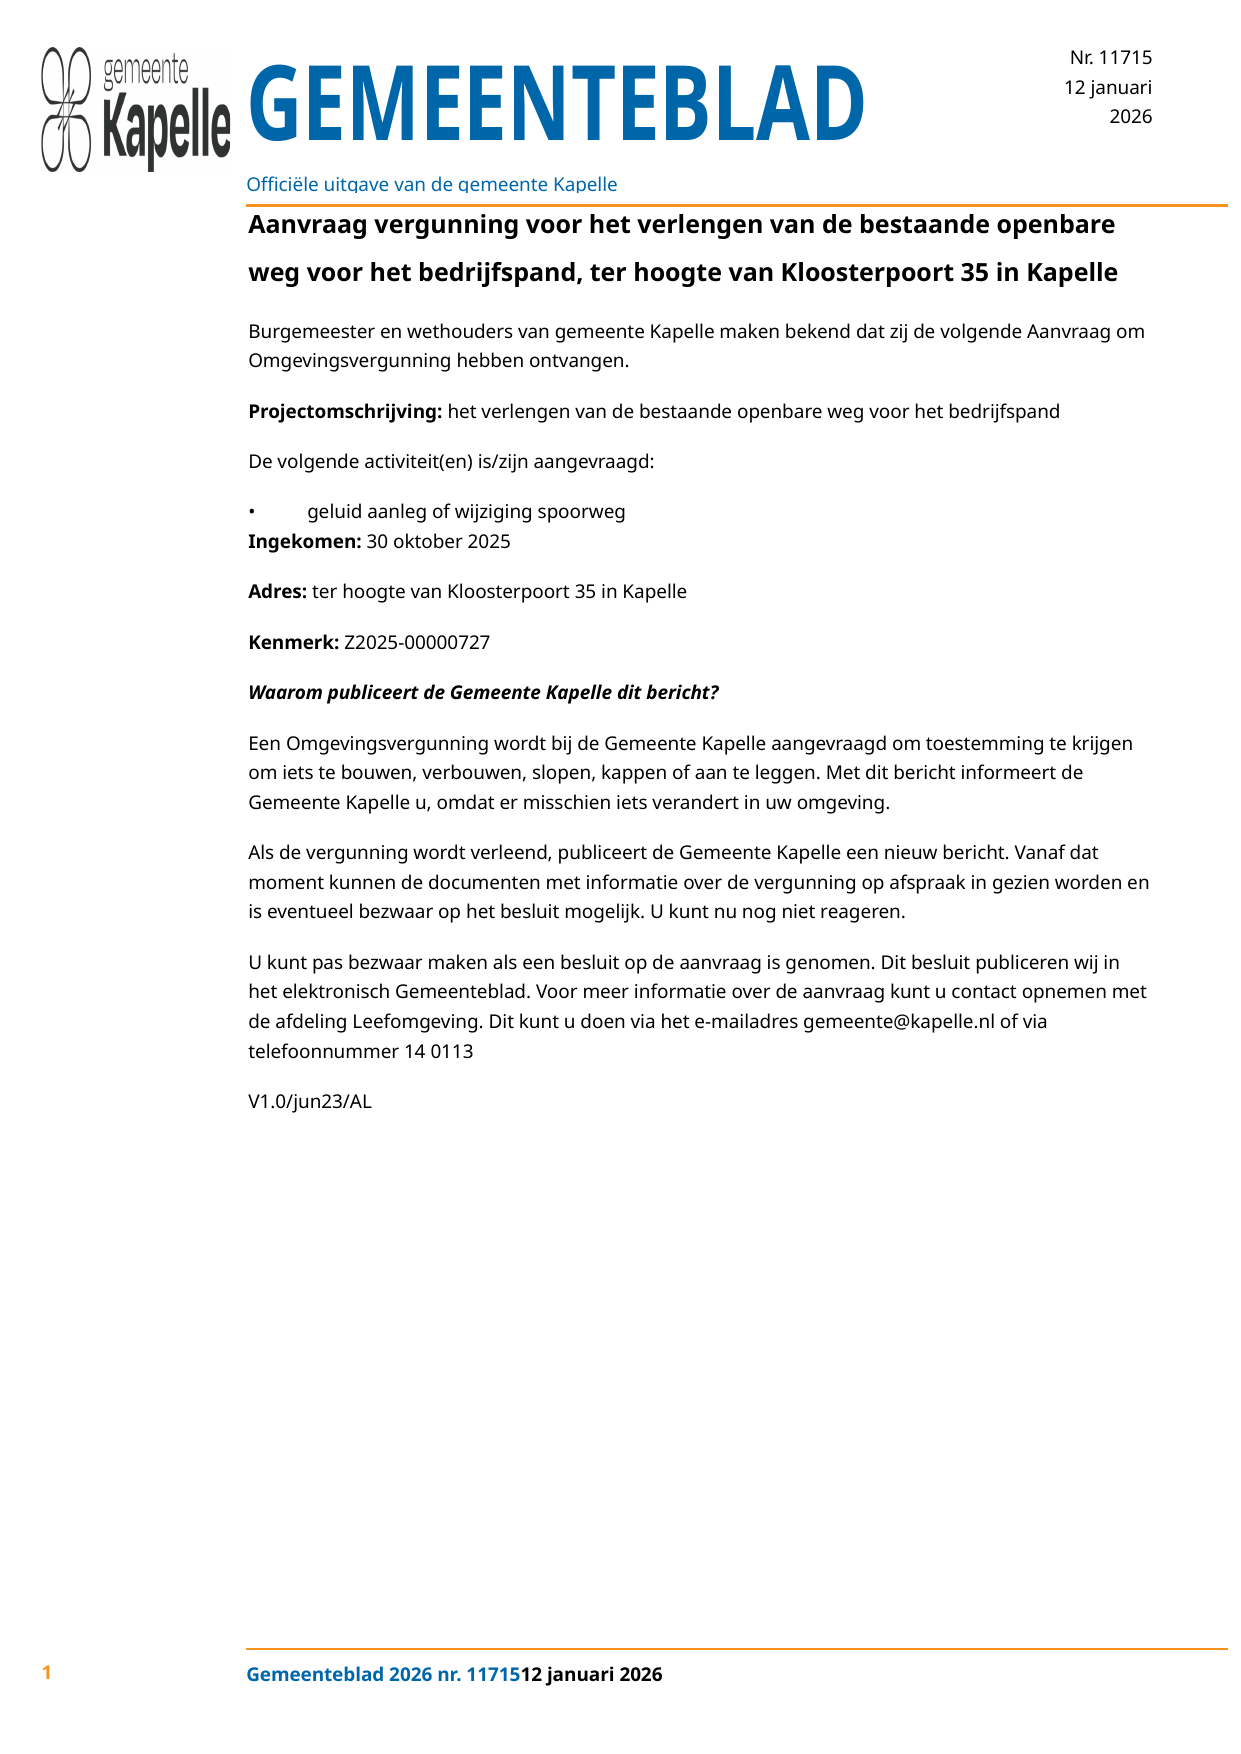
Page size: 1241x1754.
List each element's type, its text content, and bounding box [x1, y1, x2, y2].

text Een Omgevingsvergunning wordt bij de Gemeente Kapelle aangevraagd om toestemming te krijgen om iets te bouwen, verbouwen, slopen, kappen of aan te leggen. Met dit bericht informeert de Gemeente Kapelle u, omdat er misschien iets verandert in uw omgeving. [248, 730, 1152, 815]
text Kenmerk: Z2025-00000727 [248, 629, 1152, 655]
text Adres: ter hoogte van Kloosterpoort 35 in Kapelle [248, 579, 1152, 604]
text U kunt pas bezwaar maken als een besluit op de aanvraag is genomen. Dit besluit publiceren wij in het elektronisch Gemeenteblad. Voor meer informatie over de aanvraag kunt u contact opnemen met de afdeling Leefomgeving. Dit kunt u doen via het e-mailadres gemeente@kapelle.nl of via telefoonnummer 14 0113 [248, 949, 1152, 1064]
picture [41, 47, 231, 172]
text Aanvraag vergunning voor het verlengen van de bestaande openbare weg voor het bedrijfspand, ter hoogte van Kloosterpoort 35 in Kapelle [248, 207, 1152, 288]
text V1.0/jun23/AL [248, 1088, 1152, 1114]
text Burgemeester en wethouders van gemeente Kapelle maken bekend dat zij de volgende Aanvraag om Omgevingsvergunning hebben ontvangen. [248, 318, 1152, 373]
text De volgende activiteit(en) is/zijn aangevraagd: [248, 448, 1152, 474]
text Ingekomen: 30 oktober 2025 [248, 528, 1152, 554]
text Projectomschrijving: het verlengen van de bestaande openbare weg voor het bedrijfspand [248, 398, 1152, 424]
text Waarom publiceert de Gemeente Kapelle dit bericht? [248, 679, 1152, 705]
text Als de vergunning wordt verleend, publiceert de Gemeente Kapelle een nieuw bericht. Vanaf dat moment kunnen de documenten met informatie over de vergunning op afspraak in gezien worden en is eventueel bezwaar op het besluit mogelijk. U kunt nu nog niet reageren. [248, 839, 1152, 924]
list geluid aanleg of wijziging spoorweg [248, 499, 1152, 524]
